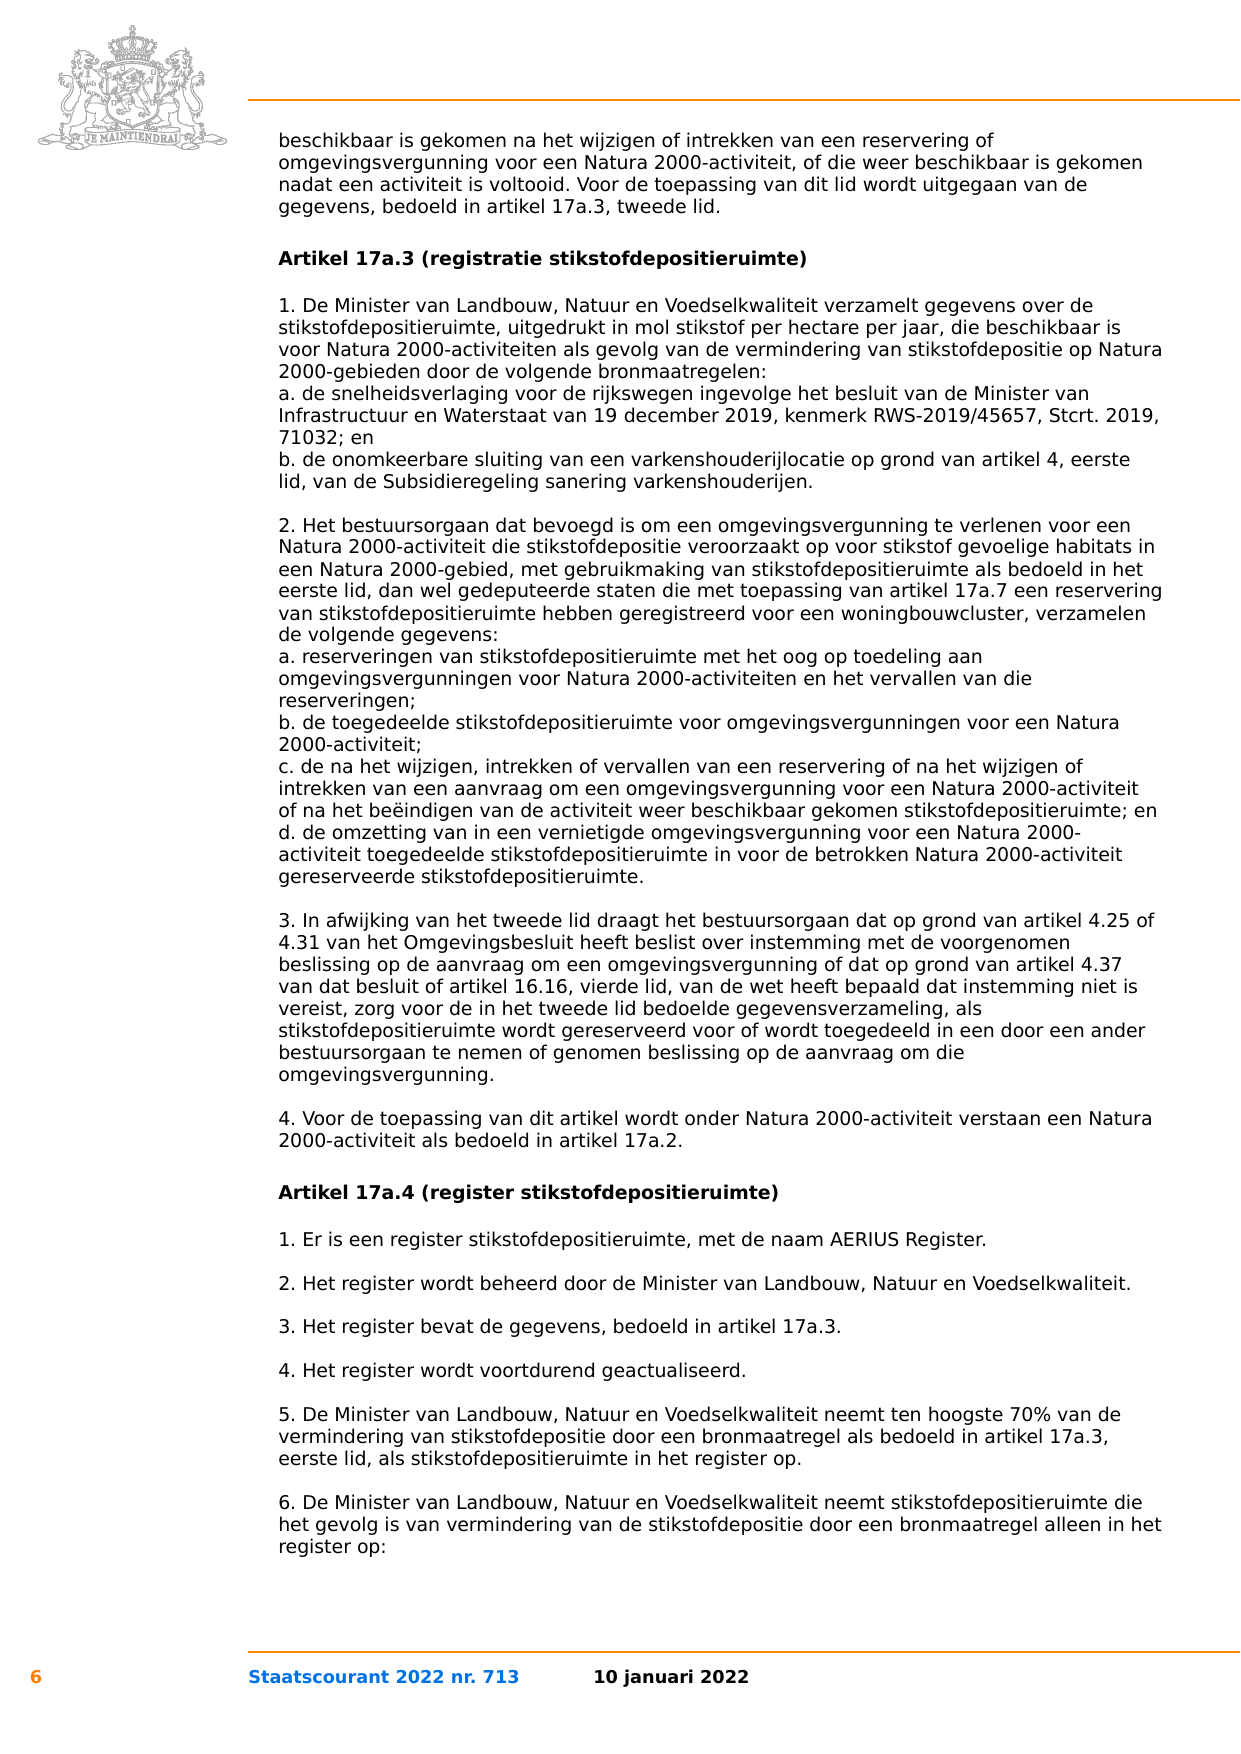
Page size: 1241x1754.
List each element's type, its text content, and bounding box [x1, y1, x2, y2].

text c. de na het wijzigen, intrekken of vervallen van een reservering of na het wijzigen of intrekken van een aanvraag om een omgevingsvergunning voor een Natura 2000-activiteit of na het beëindigen van de activiteit weer beschikbaar gekomen stikstofdepositieruimte; en [278, 756, 1163, 822]
text 3. In afwijking van het tweede lid draagt het bestuursorgaan dat op grond van artikel 4.25 of 4.31 van het Omgevingsbesluit heeft beslist over instemming met de voorgenomen beslissing op de aanvraag om een omgevingsvergunning of dat op grond van artikel 4.37 van dat besluit of artikel 16.16, vierde lid, van de wet heeft bepaald dat instemming niet is vereist, zorg voor de in het tweede lid bedoelde gegevensverzameling, als stikstofdepositieruimte wordt gereserveerd voor of wordt toegedeeld in een door een ander bestuursorgaan te nemen of genomen beslissing op de aanvraag om die omgevingsvergunning. [278, 910, 1163, 1086]
text 1. De Minister van Landbouw, Natuur en Voedselkwaliteit verzamelt gegevens over de stikstofdepositieruimte, uitgedrukt in mol stikstof per hectare per jaar, die beschikbaar is voor Natura 2000-activiteiten als gevolg van de vermindering van stikstofdepositie op Natura 2000-gebieden door de volgende bronmaatregelen: [278, 295, 1163, 383]
text 5. De Minister van Landbouw, Natuur en Voedselkwaliteit neemt ten hoogste 70% van de vermindering van stikstofdepositie door een bronmaatregel als bedoeld in artikel 17a.3, eerste lid, als stikstofdepositieruimte in het register op. [278, 1404, 1163, 1470]
text a. reserveringen van stikstofdepositieruimte met het oog op toedeling aan omgevingsvergunningen voor Natura 2000-activiteiten en het vervallen van die reserveringen; [278, 646, 1163, 712]
subtitle Artikel 17a.4 (register stikstofdepositieruimte) [278, 1182, 1163, 1204]
subtitle Artikel 17a.3 (registratie stikstofdepositieruimte) [278, 248, 1163, 270]
text d. de omzetting van in een vernietigde omgevingsvergunning voor een Natura 2000-activiteit toegedeelde stikstofdepositieruimte in voor de betrokken Natura 2000-activiteit gereserveerde stikstofdepositieruimte. [278, 822, 1163, 888]
text 2. Het bestuursorgaan dat bevoegd is om een omgevingsvergunning te verlenen voor een Natura 2000-activiteit die stikstofdepositie veroorzaakt op voor stikstof gevoelige habitats in een Natura 2000-gebied, met gebruikmaking van stikstofdepositieruimte als bedoeld in het eerste lid, dan wel gedeputeerde staten die met toepassing van artikel 17a.7 een reservering van stikstofdepositieruimte hebben geregistreerd voor een woningbouwcluster, verzamelen de volgende gegevens: [278, 514, 1163, 646]
text b. de onomkeerbare sluiting van een varkenshouderijlocatie op grond van artikel 4, eerste lid, van de Subsidieregeling sanering varkenshouderijen. [278, 449, 1163, 493]
text 2. Het register wordt beheerd door de Minister van Landbouw, Natuur en Voedselkwaliteit. [278, 1272, 1163, 1294]
text a. de snelheidsverlaging voor de rijkswegen ingevolge het besluit van de Minister van Infrastructuur en Waterstaat van 19 december 2019, kenmerk RWS-2019/45657, Stcrt. 2019, 71032; en [278, 383, 1163, 449]
picture [38, 25, 227, 150]
text 6. De Minister van Landbouw, Natuur en Voedselkwaliteit neemt stikstofdepositieruimte die het gevolg is van vermindering van de stikstofdepositie door een bronmaatregel alleen in het register op: [278, 1492, 1163, 1558]
text 1. Er is een register stikstofdepositieruimte, met de naam AERIUS Register. [278, 1229, 1163, 1251]
text 4. Het register wordt voortdurend geactualiseerd. [278, 1360, 1163, 1382]
text beschikbaar is gekomen na het wijzigen of intrekken van een reservering of omgevingsvergunning voor een Natura 2000-activiteit, of die weer beschikbaar is gekomen nadat een activiteit is voltooid. Voor de toepassing van dit lid wordt uitgegaan van de gegevens, bedoeld in artikel 17a.3, tweede lid. [278, 130, 1163, 218]
text 3. Het register bevat de gegevens, bedoeld in artikel 17a.3. [278, 1316, 1163, 1338]
text b. de toegedeelde stikstofdepositieruimte voor omgevingsvergunningen voor een Natura 2000-activiteit; [278, 712, 1163, 756]
text 4. Voor de toepassing van dit artikel wordt onder Natura 2000-activiteit verstaan een Natura 2000-activiteit als bedoeld in artikel 17a.2. [278, 1108, 1163, 1152]
